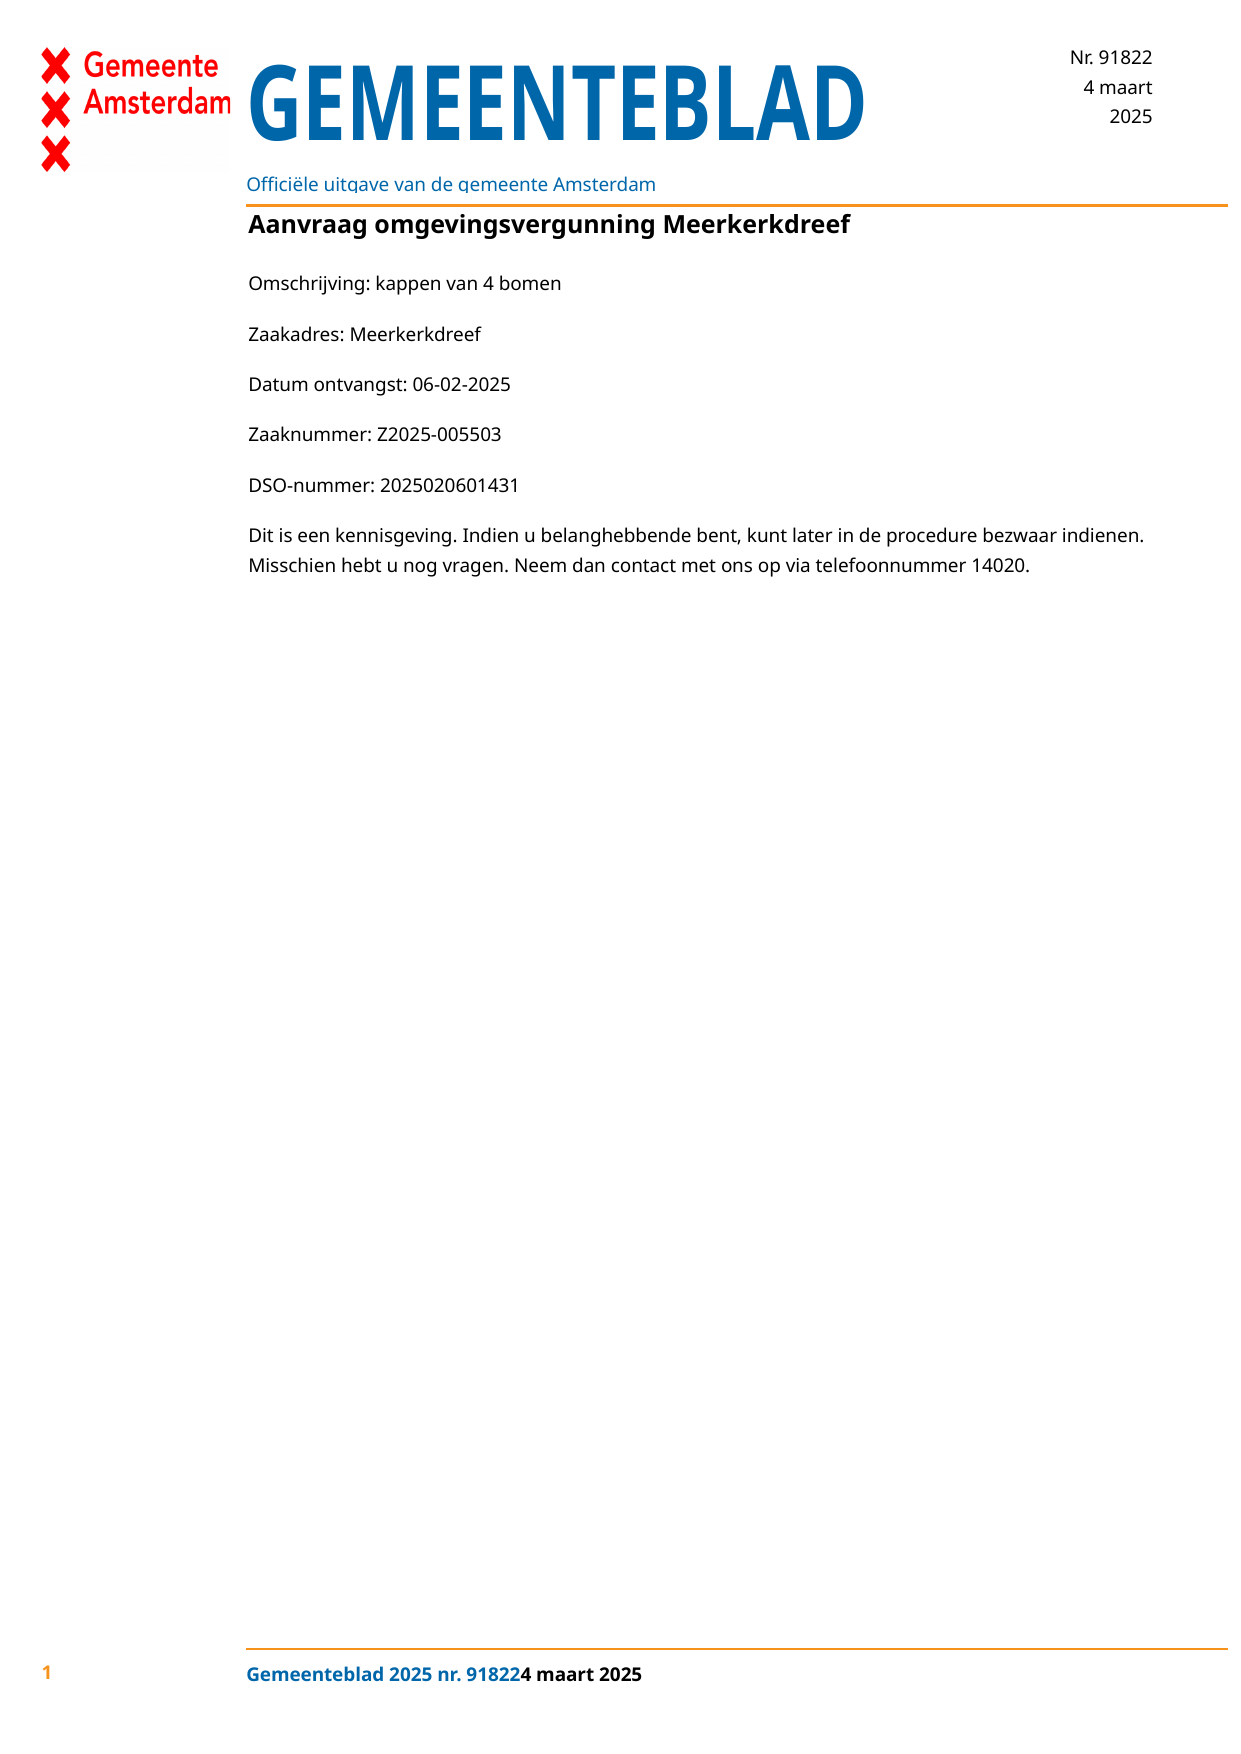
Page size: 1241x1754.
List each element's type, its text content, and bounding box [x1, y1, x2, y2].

text Zaaknummer: Z2025-005503 [248, 422, 1152, 447]
text Aanvraag omgevingsvergunning Meerkerkdreef [248, 207, 1152, 241]
text Omschrijving: kappen van 4 bomen [248, 270, 1152, 296]
text Dit is een kennisgeving. Indien u belanghebbende bent, kunt later in de procedure bezwaar indienen. Misschien hebt u nog vragen. Neem dan contact met ons op via telefoonnummer 14020. [248, 522, 1152, 578]
text Datum ontvangst: 06-02-2025 [248, 371, 1152, 397]
text Zaakadres: Meerkerkdreef [248, 321, 1152, 346]
picture [41, 47, 231, 172]
text DSO-nummer: 2025020601431 [248, 472, 1152, 498]
